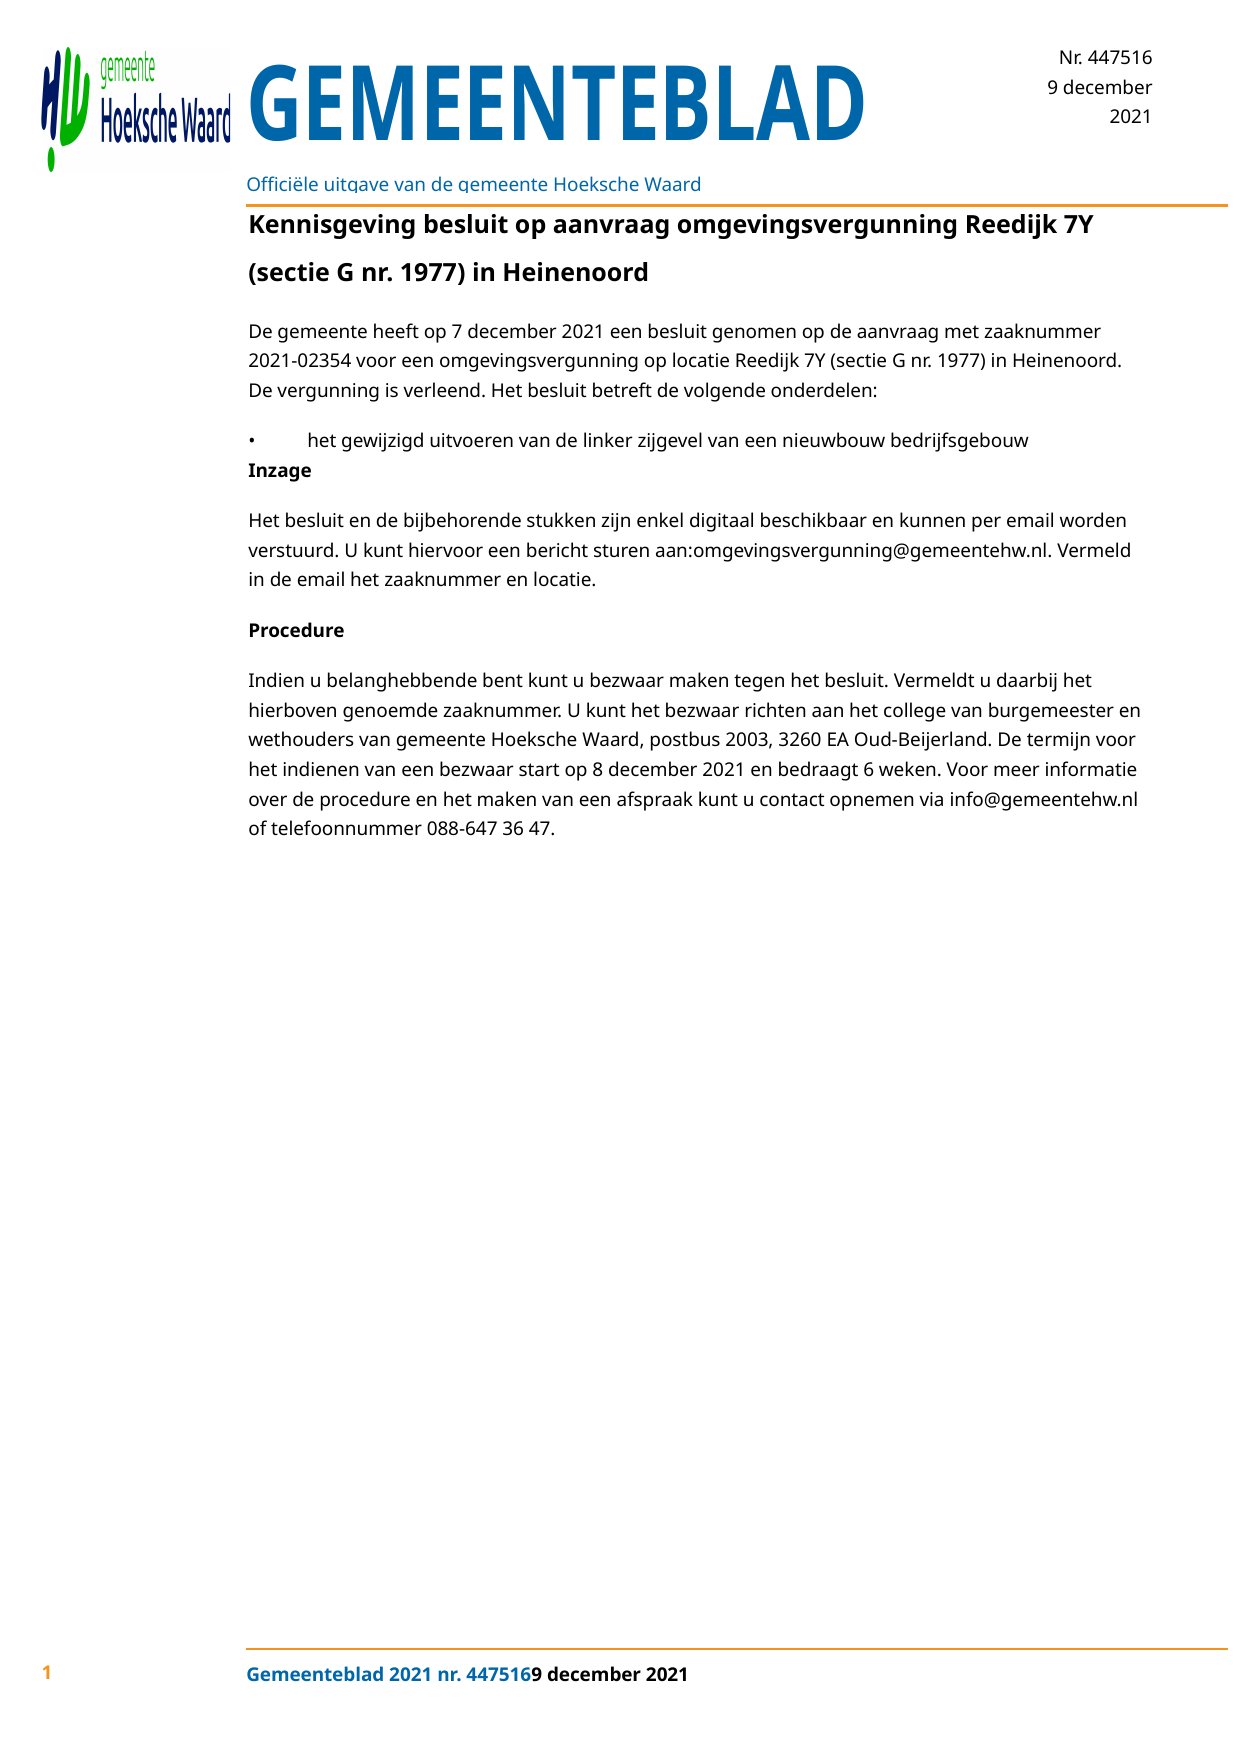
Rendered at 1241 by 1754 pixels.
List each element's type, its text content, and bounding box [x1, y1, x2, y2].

text Kennisgeving besluit op aanvraag omgevingsvergunning Reedijk 7Y (sectie G nr. 1977) in Heinenoord [248, 207, 1152, 288]
picture [41, 47, 231, 172]
text De gemeente heeft op 7 december 2021 een besluit genomen op de aanvraag met zaaknummer 2021-02354 voor een omgevingsvergunning op locatie Reedijk 7Y (sectie G nr. 1977) in Heinenoord. De vergunning is verleend. Het besluit betreft de volgende onderdelen: [248, 318, 1152, 403]
text Het besluit en de bijbehorende stukken zijn enkel digitaal beschikbaar en kunnen per email worden verstuurd. U kunt hiervoor een bericht sturen aan:omgevingsvergunning@gemeentehw.nl. Vermeld in de email het zaaknummer en locatie. [248, 507, 1152, 592]
text Inzage [248, 457, 1152, 483]
list het gewijzigd uitvoeren van de linker zijgevel van een nieuwbouw bedrijfsgebouw [248, 427, 1152, 453]
text Procedure [248, 617, 1152, 643]
text Indien u belanghebbende bent kunt u bezwaar maken tegen het besluit. Vermeldt u daarbij het hierboven genoemde zaaknummer. U kunt het bezwaar richten aan het college van burgemeester en wethouders van gemeente Hoeksche Waard, postbus 2003, 3260 EA Oud-Beijerland. De termijn voor het indienen van een bezwaar start op 8 december 2021 en bedraagt 6 weken. Voor meer informatie over de procedure en het maken van een afspraak kunt u contact opnemen via info@gemeentehw.nl of telefoonnummer 088-647 36 47. [248, 667, 1152, 841]
